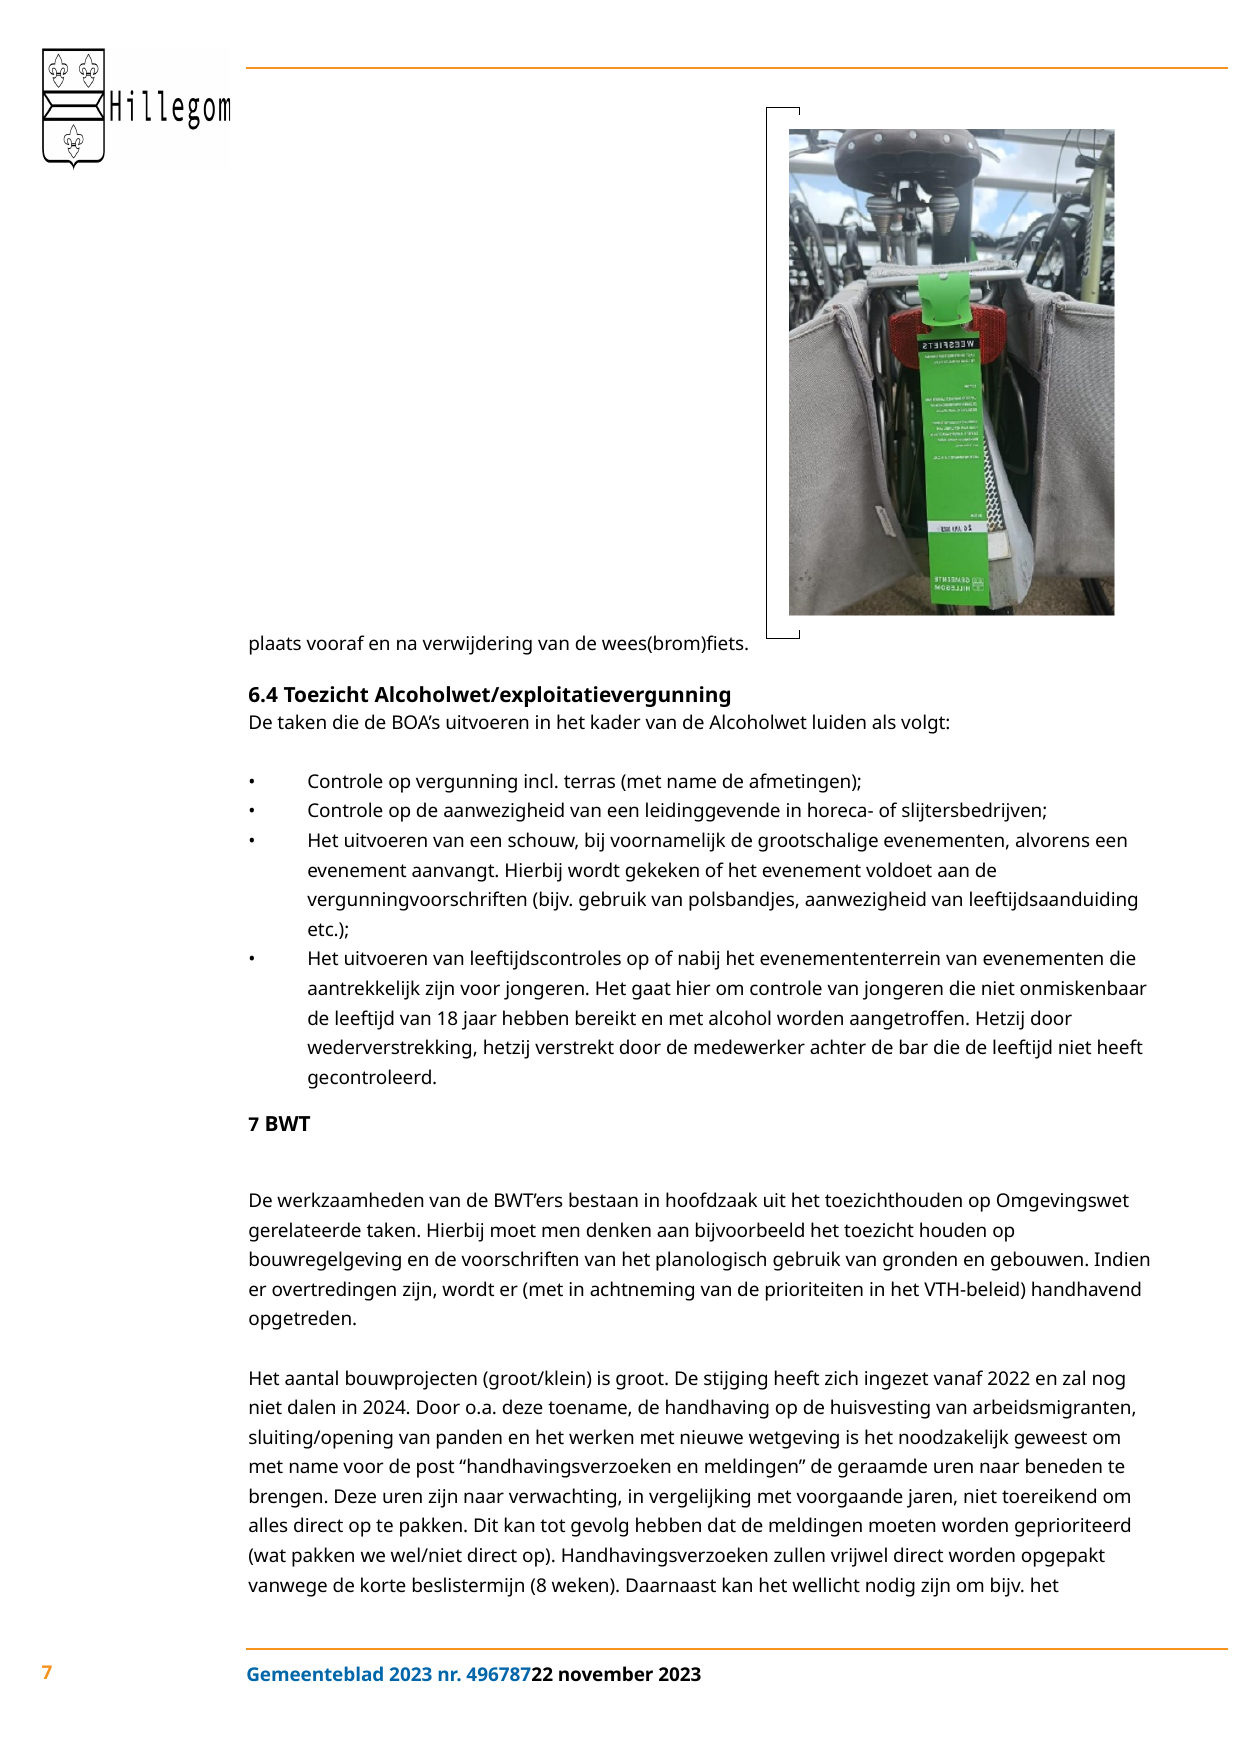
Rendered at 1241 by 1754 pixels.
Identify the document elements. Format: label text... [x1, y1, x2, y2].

text 6.4 Toezicht Alcoholwet/exploitatievergunning [248, 681, 1152, 709]
text Het aantal bouwprojecten (groot/klein) is groot. De stijging heeft zich ingezet vanaf 2022 en zal nog niet dalen in 2024. Door o.a. deze toename, de handhaving op de huisvesting van arbeidsmigranten, sluiting/opening van panden en het werken met nieuwe wetgeving is het noodzakelijk geweest om met name voor de post “handhavingsverzoeken en meldingen” de geraamde uren naar beneden te brengen. Deze uren zijn naar verwachting, in vergelijking met voorgaande jaren, niet toereikend om alles direct op te pakken. Dit kan tot gevolg hebben dat de meldingen moeten worden geprioriteerd (wat pakken we wel/niet direct op). Handhavingsverzoeken zullen vrijwel direct worden opgepakt vanwege de korte beslistermijn (8 weken). Daarnaast kan het wellicht nodig zijn om bijv. het [248, 1365, 1152, 1598]
list Controle op de aanwezigheid van een leidinggevende in horeca- of slijtersbedrijven; [248, 798, 1152, 823]
text De taken die de BOA’s uitvoeren in het kader van de Alcoholwet luiden als volgt: [248, 709, 1152, 735]
text plaats vooraf en na verwijdering van de wees(brom)fiets. [248, 95, 1152, 656]
list Controle op vergunning incl. terras (met name de afmetingen); [248, 768, 1152, 794]
text De werkzaamheden van de BWT’ers bestaan in hoofdzaak uit het toezichthouden op Omgevingswet gerelateerde taken. Hierbij moet men denken aan bijvoorbeeld het toezicht houden op bouwregelgeving en de voorschriften van het planologisch gebruik van gronden en gebouwen. Indien er overtredingen zijn, wordt er (met in achtneming van de prioriteiten in het VTH-beleid) handhavend opgetreden. [248, 1187, 1152, 1331]
text 7 BWT [248, 1109, 1152, 1138]
list Het uitvoeren van een schouw, bij voornamelijk de grootschalige evenementen, alvorens een evenement aanvangt. Hierbij wordt gekeken of het evenement voldoet aan de vergunningvoorschriften (bijv. gebruik van polsbandjes, aanwezigheid van leeftijdsaanduiding etc.); [248, 827, 1152, 942]
list Het uitvoeren van leeftijdscontroles op of nabij het evenemententerrein van evenementen die aantrekkelijk zijn voor jongeren. Het gaat hier om controle van jongeren die niet onmiskenbaar de leeftijd van 18 jaar hebben bereikt en met alcohol worden aangetroffen. Hetzij door wederverstrekking, hetzij verstrekt door de medewerker achter de bar die de leeftijd niet heeft gecontroleerd. [248, 946, 1152, 1090]
picture [41, 47, 231, 172]
picture [775, 115, 1124, 630]
